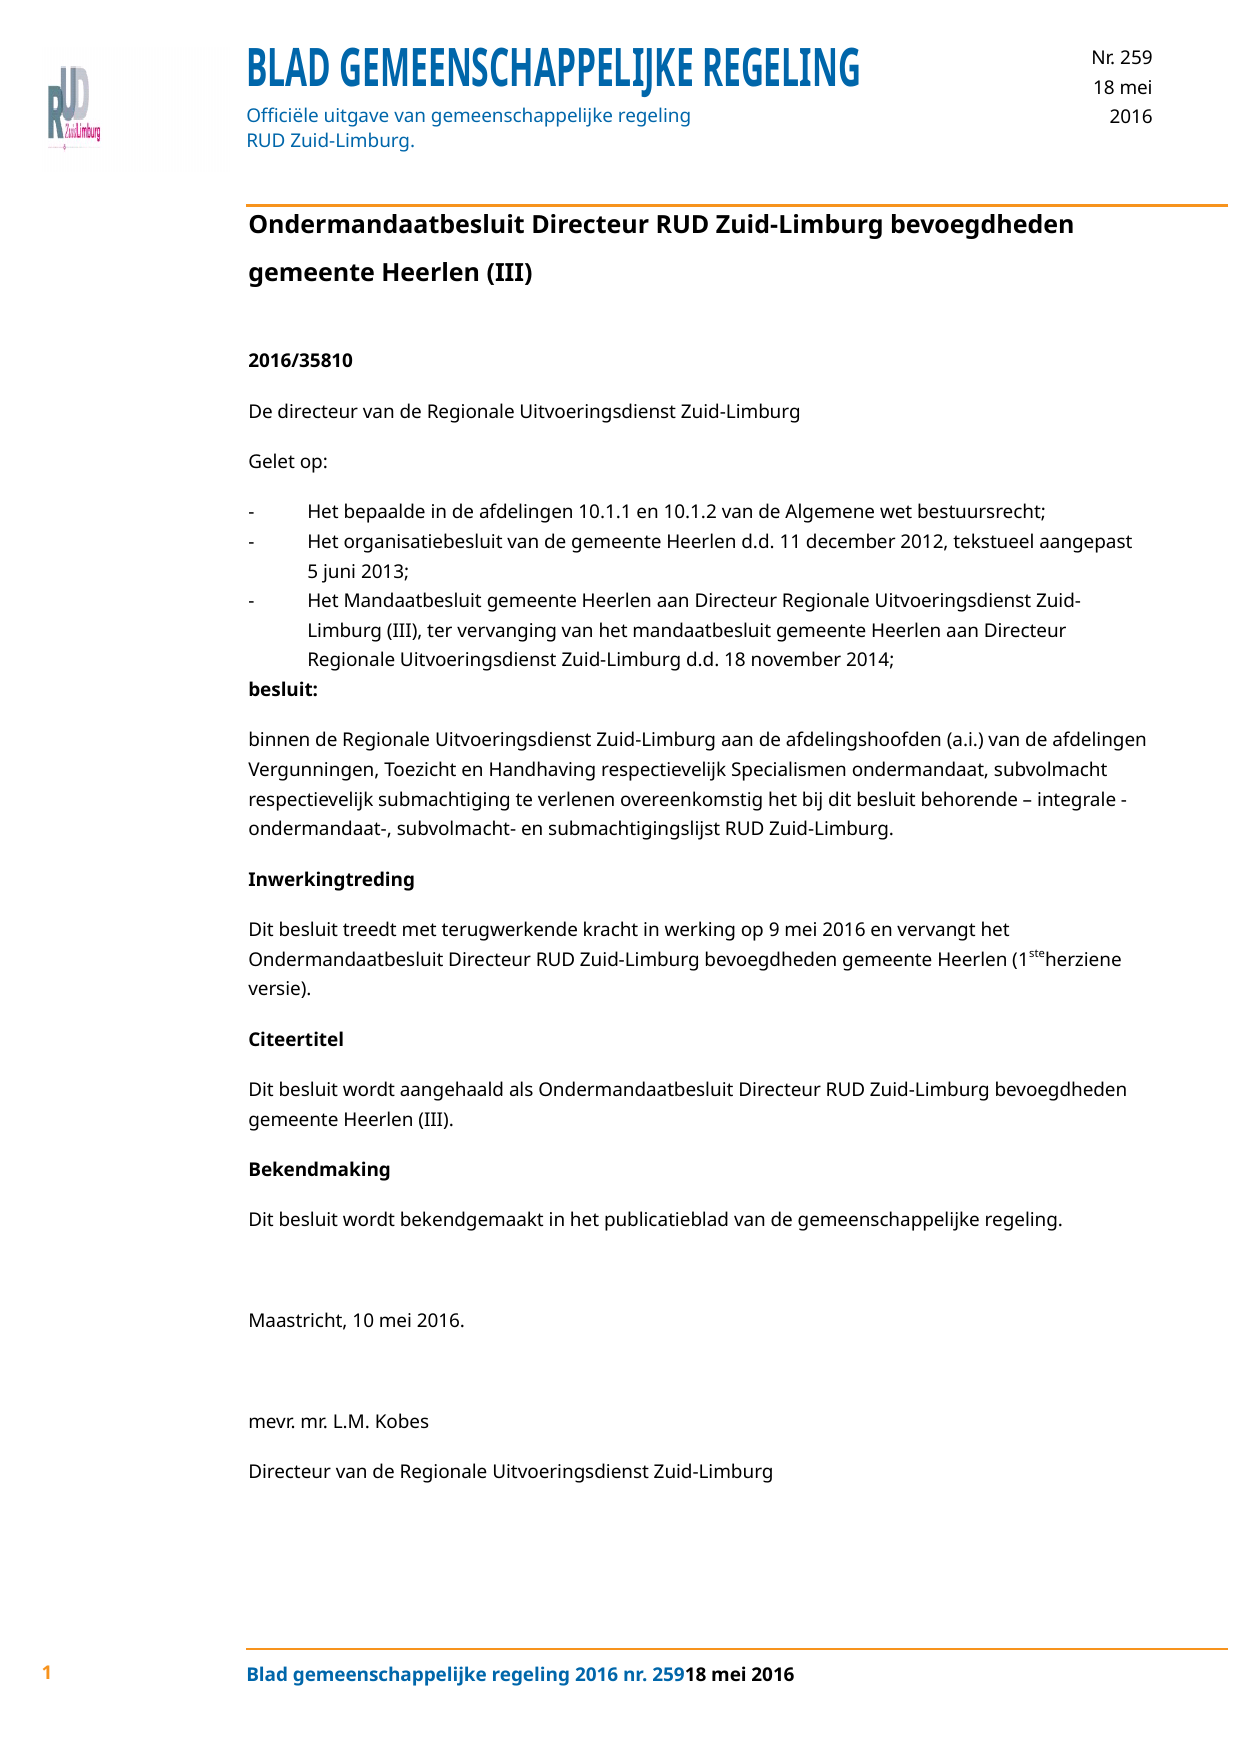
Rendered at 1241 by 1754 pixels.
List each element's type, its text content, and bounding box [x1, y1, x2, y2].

text 2016/35810 [248, 347, 1152, 373]
list Het organisatiebesluit van de gemeente Heerlen d.d. 11 december 2012, tekstueel aangepast 5 juni 2013; [248, 528, 1152, 584]
text besluit: [248, 676, 1152, 702]
text Citeertitel [248, 1026, 1152, 1052]
text binnen de Regionale Uitvoeringsdienst Zuid-Limburg aan de afdelingshoofden (a.i.) van de afdelingen Vergunningen, Toezicht en Handhaving respectievelijk Specialismen ondermandaat, subvolmacht respectievelijk submachtiging te verlenen overeenkomstig het bij dit besluit behorende – integrale - ondermandaat-, subvolmacht- en submachtigingslijst RUD Zuid-Limburg. [248, 727, 1152, 841]
text De directeur van de Regionale Uitvoeringsdienst Zuid-Limburg [248, 398, 1152, 424]
list Het Mandaatbesluit gemeente Heerlen aan Directeur Regionale Uitvoeringsdienst Zuid-Limburg (III), ter vervanging van het mandaatbesluit gemeente Heerlen aan Directeur Regionale Uitvoeringsdienst Zuid-Limburg d.d. 18 november 2014; [248, 587, 1152, 672]
text Directeur van de Regionale Uitvoeringsdienst Zuid-Limburg [248, 1459, 1152, 1484]
picture [41, 47, 231, 172]
text Gelet op: [248, 448, 1152, 474]
text Maastricht, 10 mei 2016. [248, 1307, 1152, 1333]
text Inwerkingtreding [248, 866, 1152, 892]
text Dit besluit treedt met terugwerkende kracht in werking op 9 mei 2016 en vervangt het Ondermandaatbesluit Directeur RUD Zuid-Limburg bevoegdheden gemeente Heerlen (1steherziene versie). [248, 916, 1152, 1001]
text Dit besluit wordt bekendgemaakt in het publicatieblad van de gemeenschappelijke regeling. [248, 1207, 1152, 1232]
text Bekendmaking [248, 1156, 1152, 1182]
text mevr. mr. L.M. Kobes [248, 1408, 1152, 1434]
text Dit besluit wordt aangehaald als Ondermandaatbesluit Directeur RUD Zuid-Limburg bevoegdheden gemeente Heerlen (III). [248, 1076, 1152, 1132]
list Het bepaalde in de afdelingen 10.1.1 en 10.1.2 van de Algemene wet bestuursrecht; [248, 499, 1152, 524]
text Ondermandaatbesluit Directeur RUD Zuid-Limburg bevoegdheden gemeente Heerlen (III) [248, 207, 1152, 288]
